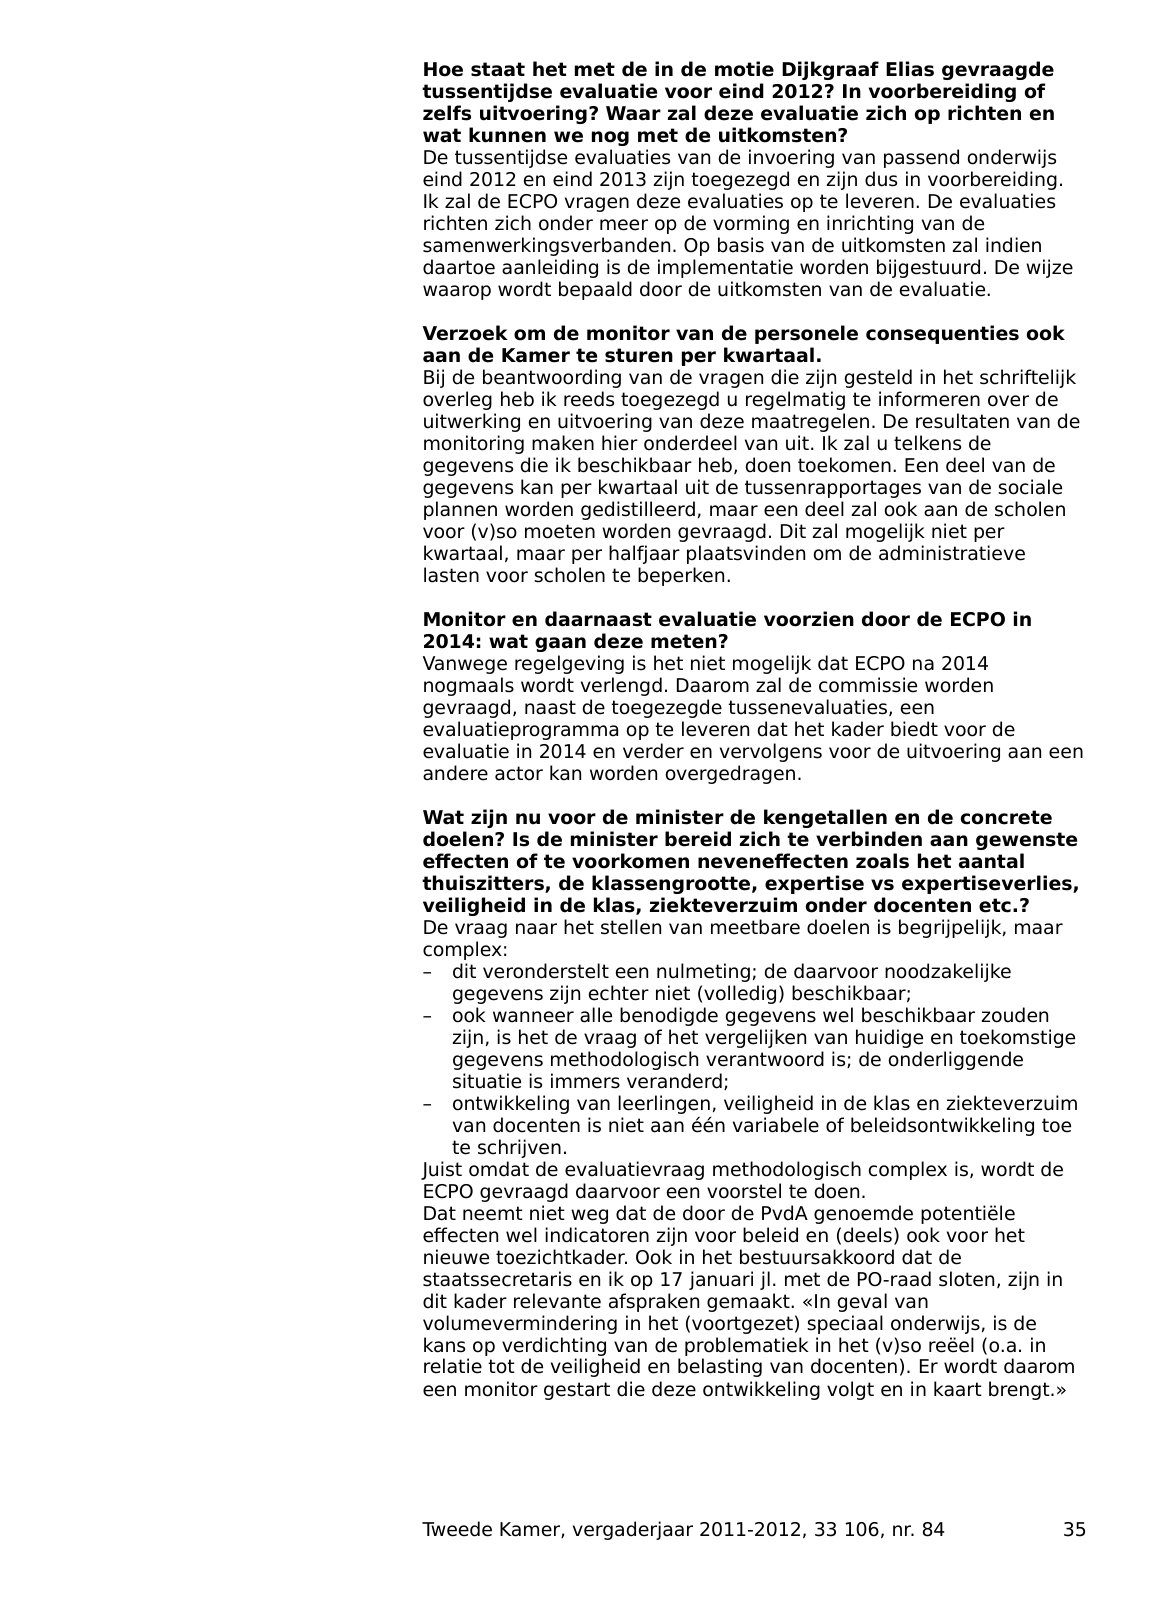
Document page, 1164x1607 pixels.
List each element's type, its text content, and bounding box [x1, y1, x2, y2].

text Juist omdat de evaluatievraag methodologisch complex is, wordt de ECPO gevraagd daarvoor een voorstel te doen. [422, 1159, 1087, 1203]
text Monitor en daarnaast evaluatie voorzien door de ECPO in 2014: wat gaan deze meten? [422, 609, 1087, 653]
text Vanwege regelgeving is het niet mogelijk dat ECPO na 2014 nogmaals wordt verlengd. Daarom zal de commissie worden gevraagd, naast de toegezegde tussenevaluaties, een evaluatieprogramma op te leveren dat het kader biedt voor de evaluatie in 2014 en verder en vervolgens voor de uitvoering aan een andere actor kan worden overgedragen. [422, 653, 1087, 785]
text – ook wanneer alle benodigde gegevens wel beschikbaar zouden zijn, is het de vraag of het vergelijken van huidige en toekomstige gegevens methodologisch verantwoord is; de onderliggende situatie is immers veranderd; [422, 1005, 1087, 1093]
text De tussentijdse evaluaties van de invoering van passend onderwijs eind 2012 en eind 2013 zijn toegezegd en zijn dus in voorbereiding. Ik zal de ECPO vragen deze evaluaties op te leveren. De evaluaties richten zich onder meer op de vorming en inrichting van de samenwerkingsverbanden. Op basis van de uitkomsten zal indien daartoe aanleiding is de implementatie worden bijgestuurd. De wijze waarop wordt bepaald door de uitkomsten van de evaluatie. [422, 147, 1087, 301]
text Wat zijn nu voor de minister de kengetallen en de concrete doelen? Is de minister bereid zich te verbinden aan gewenste effecten of te voorkomen neveneffecten zoals het aantal thuiszitters, de klassengrootte, expertise vs expertiseverlies, veiligheid in de klas, ziekteverzuim onder docenten etc.? [422, 807, 1087, 917]
text – dit veronderstelt een nulmeting; de daarvoor noodzakelijke gegevens zijn echter niet (volledig) beschikbaar; [422, 961, 1087, 1005]
text Verzoek om de monitor van de personele consequenties ook aan de Kamer te sturen per kwartaal. [422, 323, 1087, 367]
text Hoe staat het met de in de motie Dijkgraaf Elias gevraagde tussentijdse evaluatie voor eind 2012? In voorbereiding of zelfs uitvoering? Waar zal deze evaluatie zich op richten en wat kunnen we nog met de uitkomsten? [422, 59, 1087, 147]
text Bij de beantwoording van de vragen die zijn gesteld in het schriftelijk overleg heb ik reeds toegezegd u regelmatig te informeren over de uitwerking en uitvoering van deze maatregelen. De resultaten van de monitoring maken hier onderdeel van uit. Ik zal u telkens de gegevens die ik beschikbaar heb, doen toekomen. Een deel van de gegevens kan per kwartaal uit de tussenrapportages van de sociale plannen worden gedistilleerd, maar een deel zal ook aan de scholen voor (v)so moeten worden gevraagd. Dit zal mogelijk niet per kwartaal, maar per halfjaar plaatsvinden om de administratieve lasten voor scholen te beperken. [422, 367, 1087, 587]
text De vraag naar het stellen van meetbare doelen is begrijpelijk, maar complex: [422, 917, 1087, 961]
text – ontwikkeling van leerlingen, veiligheid in de klas en ziekteverzuim van docenten is niet aan één variabele of beleidsontwikkeling toe te schrijven. [422, 1093, 1087, 1159]
text Dat neemt niet weg dat de door de PvdA genoemde potentiële effecten wel indicatoren zijn voor beleid en (deels) ook voor het nieuwe toezichtkader. Ook in het bestuursakkoord dat de staatssecretaris en ik op 17 januari jl. met de PO-raad sloten, zijn in dit kader relevante afspraken gemaakt. «In geval van volumevermindering in het (voortgezet) speciaal onderwijs, is de kans op verdichting van de problematiek in het (v)so reëel (o.a. in relatie tot de veiligheid en belasting van docenten). Er wordt daarom een monitor gestart die deze ontwikkeling volgt en in kaart brengt.» [422, 1203, 1087, 1400]
